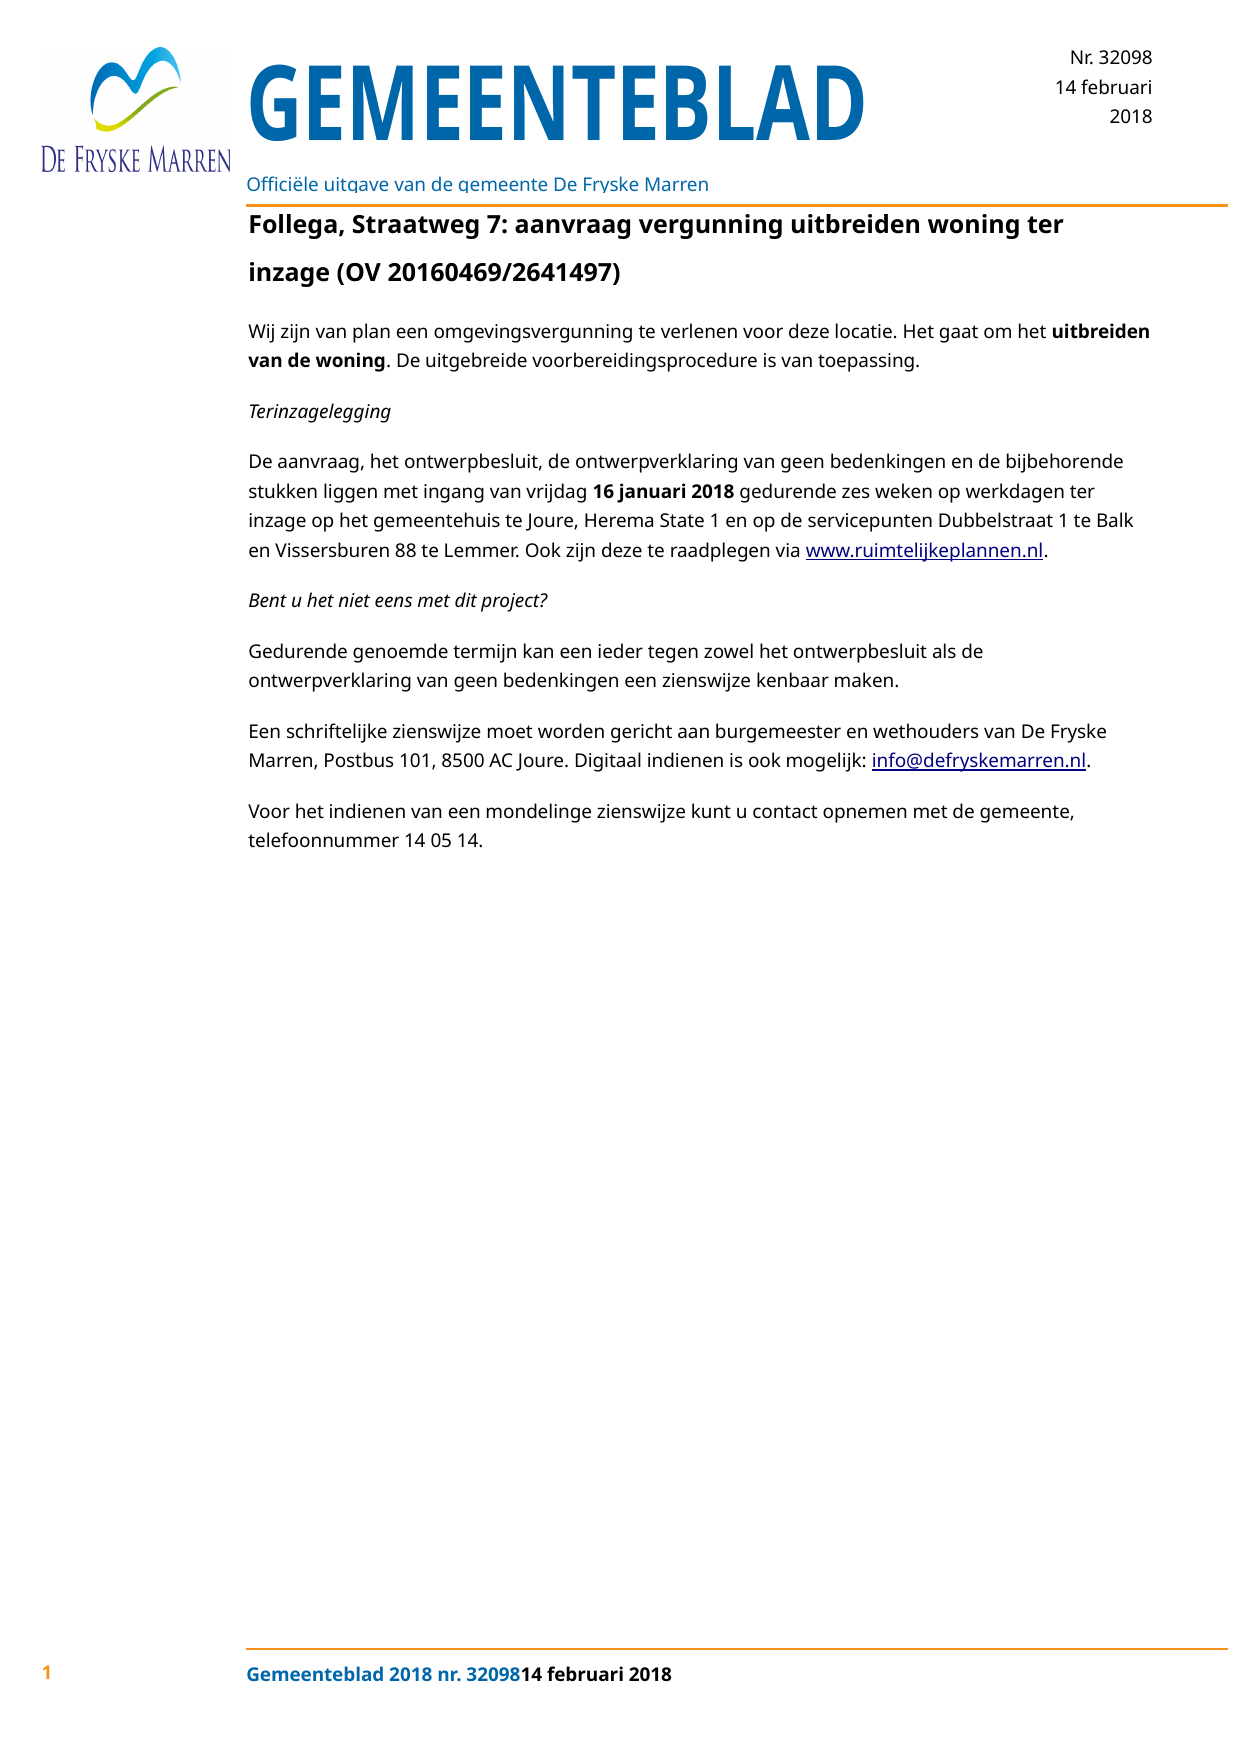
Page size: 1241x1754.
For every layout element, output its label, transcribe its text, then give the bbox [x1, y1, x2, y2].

text De aanvraag, het ontwerpbesluit, de ontwerpverklaring van geen bedenkingen en de bijbehorende stukken liggen met ingang van vrijdag 16 januari 2018 gedurende zes weken op werkdagen ter inzage op het gemeentehuis te Joure, Herema State 1 en op de servicepunten Dubbelstraat 1 te Balk en Vissersburen 88 te Lemmer. Ook zijn deze te raadplegen via www.ruimtelijkeplannen.nl. [248, 448, 1152, 563]
text Bent u het niet eens met dit project? [248, 587, 1152, 613]
text Voor het indienen van een mondelinge zienswijze kunt u contact opnemen met de gemeente, telefoonnummer 14 05 14. [248, 798, 1152, 853]
text Wij zijn van plan een omgevingsvergunning te verlenen voor deze locatie. Het gaat om het uitbreiden van de woning. De uitgebreide voorbereidingsprocedure is van toepassing. [248, 318, 1152, 373]
text Gedurende genoemde termijn kan een ieder tegen zowel het ontwerpbesluit als de ontwerpverklaring van geen bedenkingen een zienswijze kenbaar maken. [248, 638, 1152, 693]
picture [41, 47, 231, 172]
text Terinzagelegging [248, 398, 1152, 424]
text Follega, Straatweg 7: aanvraag vergunning uitbreiden woning ter inzage (OV 20160469/2641497) [248, 207, 1152, 288]
text Een schriftelijke zienswijze moet worden gericht aan burgemeester en wethouders van De Fryske Marren, Postbus 101, 8500 AC Joure. Digitaal indienen is ook mogelijk: info@defryskemarren.nl. [248, 718, 1152, 773]
